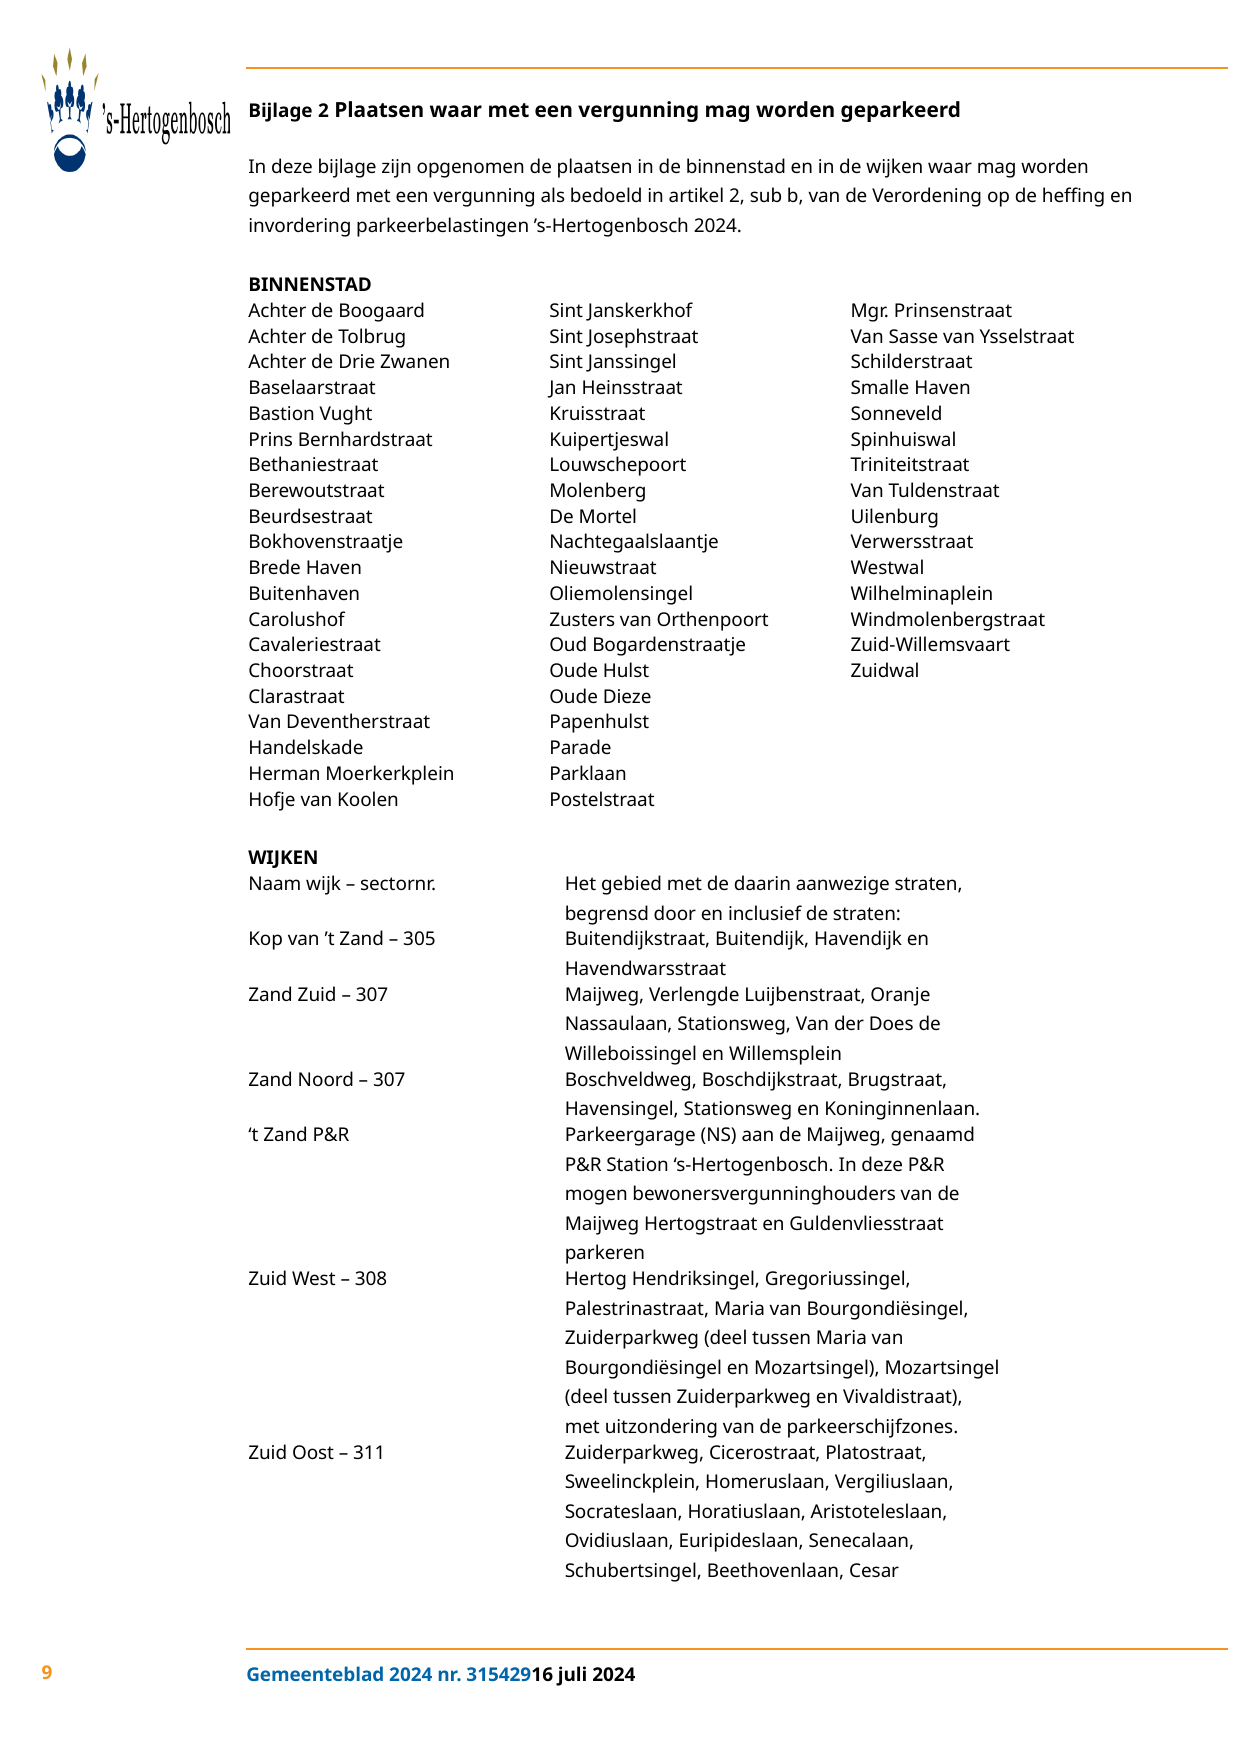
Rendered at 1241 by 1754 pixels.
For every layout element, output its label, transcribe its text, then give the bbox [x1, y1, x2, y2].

table_cell Bastion Vught [248, 400, 549, 426]
table_cell Schilderstraat [850, 349, 1152, 374]
table_cell Wilhelminaplein [850, 580, 1152, 606]
table_cell Carolushof [248, 606, 549, 632]
table_cell De Mortel [549, 503, 850, 529]
table_cell Oude Dieze [549, 683, 850, 709]
table_cell Achter de Tolbrug [248, 323, 549, 348]
table_cell Verwersstraat [850, 529, 1152, 554]
table_header BINNENSTAD [248, 271, 1152, 297]
table_cell Naam wijk – sectornr. [248, 870, 564, 926]
table_cell Berewoutstraat [248, 477, 549, 503]
table_cell Parade [549, 735, 850, 760]
table_cell Zusters van Orthenpoort [549, 606, 850, 632]
table_cell Bethaniestraat [248, 451, 549, 477]
table_cell Louwschepoort [549, 451, 850, 477]
table_cell Triniteitstraat [850, 451, 1152, 477]
table_cell Cavaleriestraat [248, 632, 549, 657]
table_cell Handelskade [248, 735, 549, 760]
table_cell Bokhovenstraatje [248, 529, 549, 554]
table_cell Kruisstraat [549, 400, 850, 426]
table_cell Smalle Haven [850, 374, 1152, 400]
table_cell Zuid-Willemsvaart [850, 632, 1152, 657]
table_cell Zuid Oost – 311 [248, 1439, 564, 1583]
table_cell Zuidwal [850, 657, 1152, 683]
table_cell Sint Josephstraat [549, 323, 850, 348]
table_cell Parkeergarage (NS) aan de Maijweg, genaamd P&R Station ‘s-Hertogenbosch. In deze P&R mogen bewonersvergunninghouders van de Maijweg Hertogstraat en Guldenvliesstraat parkeren [565, 1121, 1000, 1265]
table_cell Van Deventherstraat [248, 709, 549, 734]
table_cell ‘t Zand P&R [248, 1121, 564, 1265]
table_header WIJKEN [248, 845, 1152, 870]
table_cell Papenhulst [549, 709, 850, 734]
table_cell Kuipertjeswal [549, 426, 850, 451]
table_cell Zand Noord – 307 [248, 1066, 564, 1121]
table_cell Mgr. Prinsenstraat [850, 297, 1152, 323]
table_cell Sint Janssingel [549, 349, 850, 374]
table_cell Nachtegaalslaantje [549, 529, 850, 554]
picture [41, 47, 231, 172]
table_cell Van Sasse van Ysselstraat [850, 323, 1152, 348]
table_cell Molenberg [549, 477, 850, 503]
table_cell Prins Bernhardstraat [248, 426, 549, 451]
text Bijlage 2 Plaatsen waar met een vergunning mag worden geparkeerd [248, 95, 1152, 123]
table_cell Zuid West – 308 [248, 1265, 564, 1439]
table_cell Achter de Boogaard [248, 297, 549, 323]
table_cell Baselaarstraat [248, 374, 549, 400]
table_cell Hertog Hendriksingel, Gregoriussingel, Palestrinastraat, Maria van Bourgondiësingel, Zuiderparkweg (deel tussen Maria van Bourgondiësingel en Mozartsingel), Mozartsingel (deel tussen Zuiderparkweg en Vivaldistraat), met uitzondering van de parkeerschijfzones. [565, 1265, 1000, 1439]
table_cell Van Tuldenstraat [850, 477, 1152, 503]
table_cell [850, 760, 1152, 786]
table_cell Choorstraat [248, 657, 549, 683]
table_cell Zuiderparkweg, Cicerostraat, Platostraat, Sweelinckplein, Homeruslaan, Vergiliuslaan, Socrateslaan, Horatiuslaan, Aristoteleslaan, Ovidiuslaan, Euripideslaan, Senecalaan, Schubertsingel, Beethovenlaan, Cesar [565, 1439, 1000, 1583]
table_cell Jan Heinsstraat [549, 374, 850, 400]
table_cell Oliemolensingel [549, 580, 850, 606]
table_cell Buitenhaven [248, 580, 549, 606]
table_cell Spinhuiswal [850, 426, 1152, 451]
table_cell Postelstraat [549, 786, 850, 812]
table_cell Hofje van Koolen [248, 786, 549, 812]
table_cell [850, 683, 1152, 709]
table_cell Beurdsestraat [248, 503, 549, 529]
table_cell Herman Moerkerkplein [248, 760, 549, 786]
table_cell Buitendijkstraat, Buitendijk, Havendijk en Havendwarsstraat [565, 926, 1000, 981]
table_cell Kop van ’t Zand – 305 [248, 926, 564, 981]
table_cell Maijweg, Verlengde Luijbenstraat, Oranje Nassaulaan, Stationsweg, Van der Does de Willeboissingel en Willemsplein [565, 981, 1000, 1066]
table_cell [850, 786, 1152, 812]
table_cell Boschveldweg, Boschdijkstraat, Brugstraat, Havensingel, Stationsweg en Koninginnenlaan. [565, 1066, 1000, 1121]
table_cell Uilenburg [850, 503, 1152, 529]
table_cell Zand Zuid – 307 [248, 981, 564, 1066]
table_cell Achter de Drie Zwanen [248, 349, 549, 374]
table_cell Brede Haven [248, 554, 549, 580]
text In deze bijlage zijn opgenomen de plaatsen in de binnenstad en in de wijken waar mag worden geparkeerd met een vergunning als bedoeld in artikel 2, sub b, van de Verordening op de heffing en invordering parkeerbelastingen ’s-Hertogenbosch 2024. [248, 153, 1152, 238]
table_cell [850, 709, 1152, 734]
table_cell Sonneveld [850, 400, 1152, 426]
table_cell Westwal [850, 554, 1152, 580]
table_cell Sint Janskerkhof [549, 297, 850, 323]
table_cell Nieuwstraat [549, 554, 850, 580]
table_cell Het gebied met de daarin aanwezige straten, begrensd door en inclusief de straten: [565, 870, 1000, 926]
table_cell [850, 735, 1152, 760]
table_cell Oude Hulst [549, 657, 850, 683]
table_cell Oud Bogardenstraatje [549, 632, 850, 657]
table_cell Windmolenbergstraat [850, 606, 1152, 632]
table_cell Parklaan [549, 760, 850, 786]
table_cell Clarastraat [248, 683, 549, 709]
